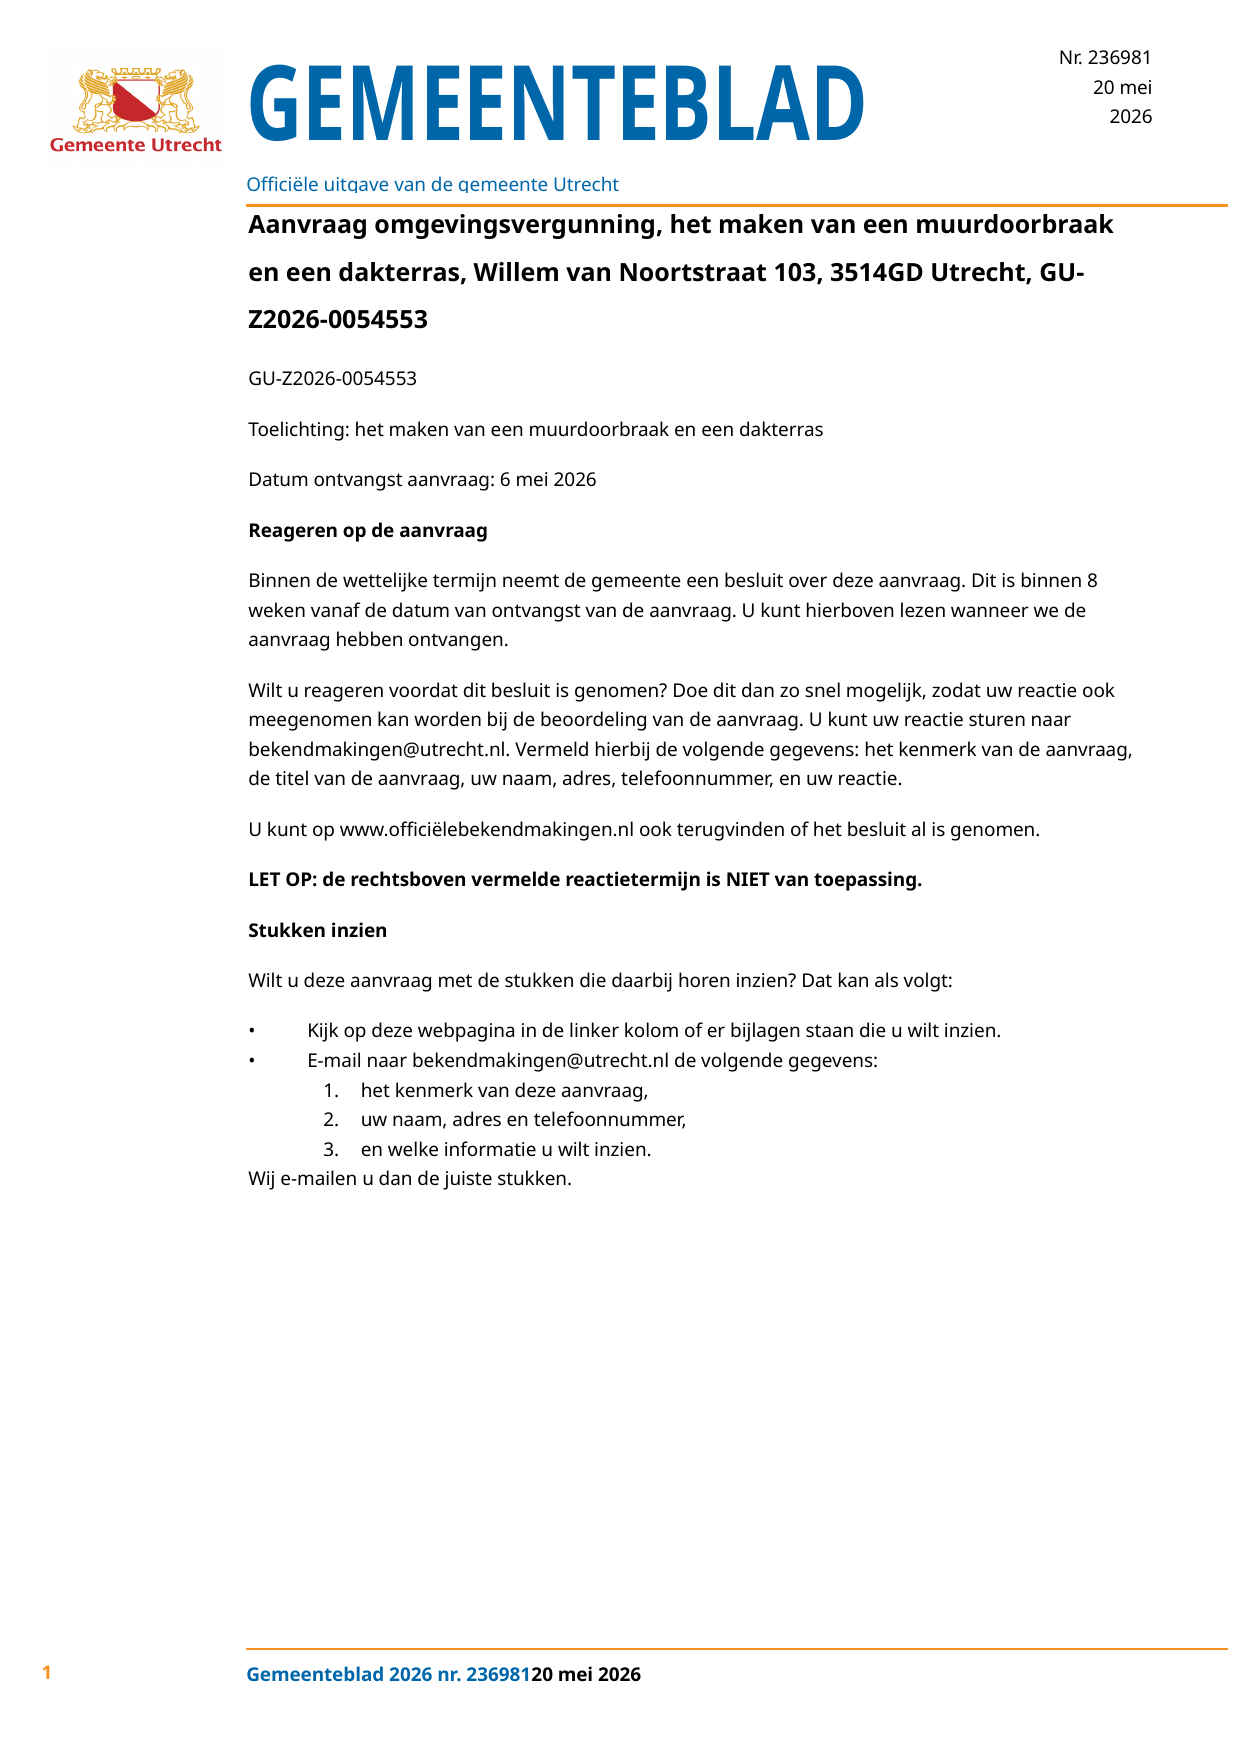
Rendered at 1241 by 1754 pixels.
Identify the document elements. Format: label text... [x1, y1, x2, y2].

text LET OP: de rechtsboven vermelde reactietermijn is NIET van toepassing. [248, 866, 1152, 892]
list Kijk op deze webpagina in de linker kolom of er bijlagen staan die u wilt inzien. [248, 1018, 1152, 1043]
list E-mail naar bekendmakingen@utrecht.nl de volgende gegevens: [248, 1047, 1152, 1073]
text Wij e-mailen u dan de juiste stukken. [248, 1166, 1152, 1191]
text Stukken inzien [248, 917, 1152, 942]
text Toelichting: het maken van een muurdoorbraak en een dakterras [248, 416, 1152, 442]
list het kenmerk van deze aanvraag, [323, 1077, 1152, 1102]
text U kunt op www.officiëlebekendmakingen.nl ook terugvinden of het besluit al is genomen. [248, 816, 1152, 842]
picture [41, 47, 231, 172]
list en welke informatie u wilt inzien. [323, 1136, 1152, 1162]
text Aanvraag omgevingsvergunning, het maken van een muurdoorbraak en een dakterras, Willem van Noortstraat 103, 3514GD Utrecht, GU-Z2026-0054553 [248, 207, 1152, 336]
text Wilt u deze aanvraag met de stukken die daarbij horen inzien? Dat kan als volgt: [248, 967, 1152, 993]
text Datum ontvangst aanvraag: 6 mei 2026 [248, 466, 1152, 492]
text Reageren op de aanvraag [248, 517, 1152, 542]
text GU-Z2026-0054553 [248, 366, 1152, 391]
list uw naam, adres en telefoonnummer, [323, 1106, 1152, 1132]
text Wilt u reageren voordat dit besluit is genomen? Doe dit dan zo snel mogelijk, zodat uw reactie ook meegenomen kan worden bij de beoordeling van de aanvraag. U kunt uw reactie sturen naar bekendmakingen@utrecht.nl. Vermeld hierbij de volgende gegevens: het kenmerk van de aanvraag, de titel van de aanvraag, uw naam, adres, telefoonnummer, en uw reactie. [248, 677, 1152, 791]
text Binnen de wettelijke termijn neemt de gemeente een besluit over deze aanvraag. Dit is binnen 8 weken vanaf de datum van ontvangst van de aanvraag. U kunt hierboven lezen wanneer we de aanvraag hebben ontvangen. [248, 567, 1152, 652]
